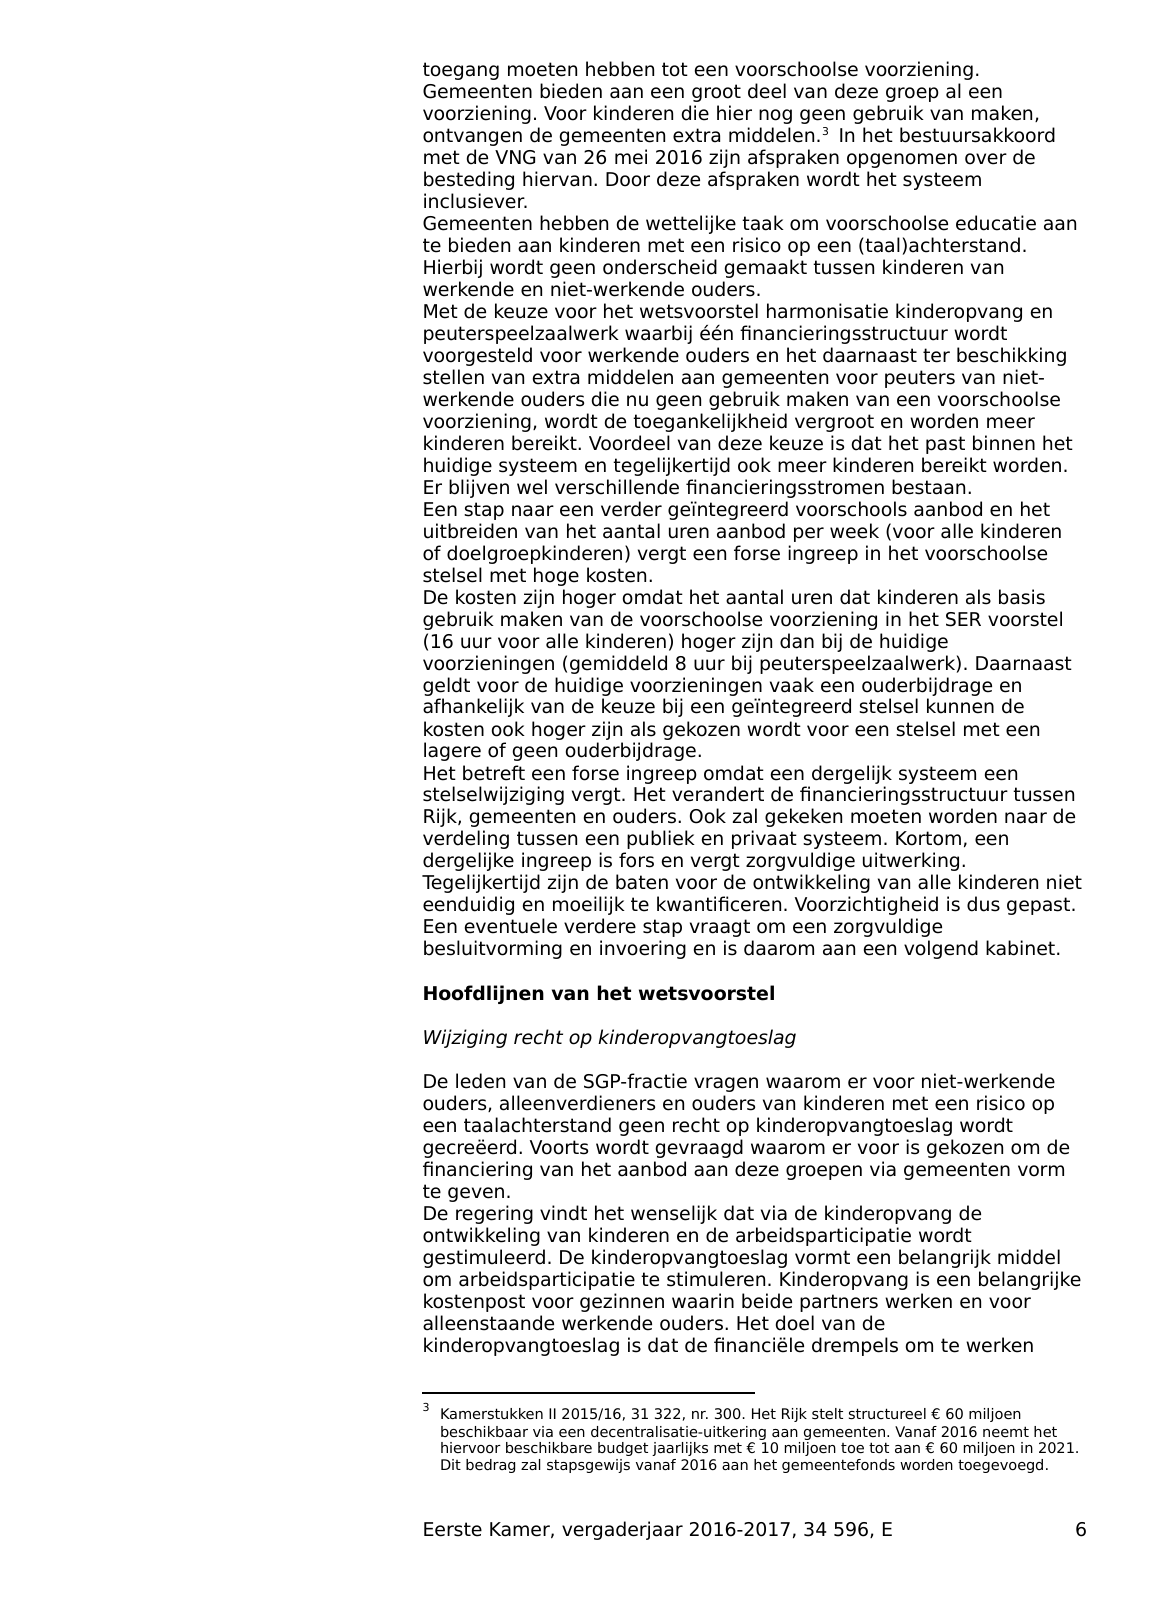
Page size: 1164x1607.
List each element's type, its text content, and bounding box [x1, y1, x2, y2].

subtitle Hoofdlijnen van het wetsvoorstel [422, 982, 1087, 1004]
text De regering vindt het wenselijk dat via de kinderopvang de ontwikkeling van kinderen en de arbeidsparticipatie wordt gestimuleerd. De kinderopvangtoeslag vormt een belangrijk middel om arbeidsparticipatie te stimuleren. Kinderopvang is een belangrijke kostenpost voor gezinnen waarin beide partners werken en voor alleenstaande werkende ouders. Het doel van de kinderopvangtoeslag is dat de financiële drempels om te werken [422, 1203, 1087, 1356]
text De leden van de SGP-fractie vragen waarom er voor niet-werkende ouders, alleenverdieners en ouders van kinderen met een risico op een taalachterstand geen recht op kinderopvangtoeslag wordt gecreëerd. Voorts wordt gevraagd waarom er voor is gekozen om de financiering van het aanbod aan deze groepen via gemeenten vorm te geven. [422, 1071, 1087, 1203]
text Met de keuze voor het wetsvoorstel harmonisatie kinderopvang en peuterspeelzaalwerk waarbij één financieringsstructuur wordt voorgesteld voor werkende ouders en het daarnaast ter beschikking stellen van extra middelen aan gemeenten voor peuters van niet-werkende ouders die nu geen gebruik maken van een voorschoolse voorziening, wordt de toegankelijkheid vergroot en worden meer kinderen bereikt. Voordeel van deze keuze is dat het past binnen het huidige systeem en tegelijkertijd ook meer kinderen bereikt worden. Er blijven wel verschillende financieringsstromen bestaan. [422, 301, 1087, 499]
text De kosten zijn hoger omdat het aantal uren dat kinderen als basis gebruik maken van de voorschoolse voorziening in het SER voorstel (16 uur voor alle kinderen) hoger zijn dan bij de huidige voorzieningen (gemiddeld 8 uur bij peuterspeelzaalwerk). Daarnaast geldt voor de huidige voorzieningen vaak een ouderbijdrage en afhankelijk van de keuze bij een geïntegreerd stelsel kunnen de kosten ook hoger zijn als gekozen wordt voor een stelsel met een lagere of geen ouderbijdrage. [422, 587, 1087, 762]
text Gemeenten hebben de wettelijke taak om voorschoolse educatie aan te bieden aan kinderen met een risico op een (taal)achterstand. Hierbij wordt geen onderscheid gemaakt tussen kinderen van werkende en niet-werkende ouders. [422, 213, 1087, 301]
text Kamerstukken II 2015/16, 31 322, nr. 300. Het Rijk stelt structureel € 60 miljoen beschikbaar via een decentralisatie-uitkering aan gemeenten. Vanaf 2016 neemt het hiervoor beschikbare budget jaarlijks met € 10 miljoen toe tot aan € 60 miljoen in 2021. Dit bedrag zal stapsgewijs vanaf 2016 aan het gemeentefonds worden toegevoegd. [422, 1402, 1087, 1474]
text Het betreft een forse ingreep omdat een dergelijk systeem een stelselwijziging vergt. Het verandert de financieringsstructuur tussen Rijk, gemeenten en ouders. Ook zal gekeken moeten worden naar de verdeling tussen een publiek en privaat systeem. Kortom, een dergelijke ingreep is fors en vergt zorgvuldige uitwerking. Tegelijkertijd zijn de baten voor de ontwikkeling van alle kinderen niet eenduidig en moeilijk te kwantificeren. Voorzichtigheid is dus gepast. Een eventuele verdere stap vraagt om een zorgvuldige besluitvorming en invoering en is daarom aan een volgend kabinet. [422, 762, 1087, 960]
text toegang moeten hebben tot een voorschoolse voorziening. Gemeenten bieden aan een groot deel van deze groep al een voorziening. Voor kinderen die hier nog geen gebruik van maken, ontvangen de gemeenten extra middelen. In het bestuursakkoord met de VNG van 26 mei 2016 zijn afspraken opgenomen over de besteding hiervan. Door deze afspraken wordt het systeem inclusiever. [422, 59, 1087, 213]
subtitle Wijziging recht op kinderopvangtoeslag [422, 1027, 1087, 1048]
text Een stap naar een verder geïntegreerd voorschools aanbod en het uitbreiden van het aantal uren aanbod per week (voor alle kinderen of doelgroepkinderen) vergt een forse ingreep in het voorschoolse stelsel met hoge kosten. [422, 499, 1087, 587]
